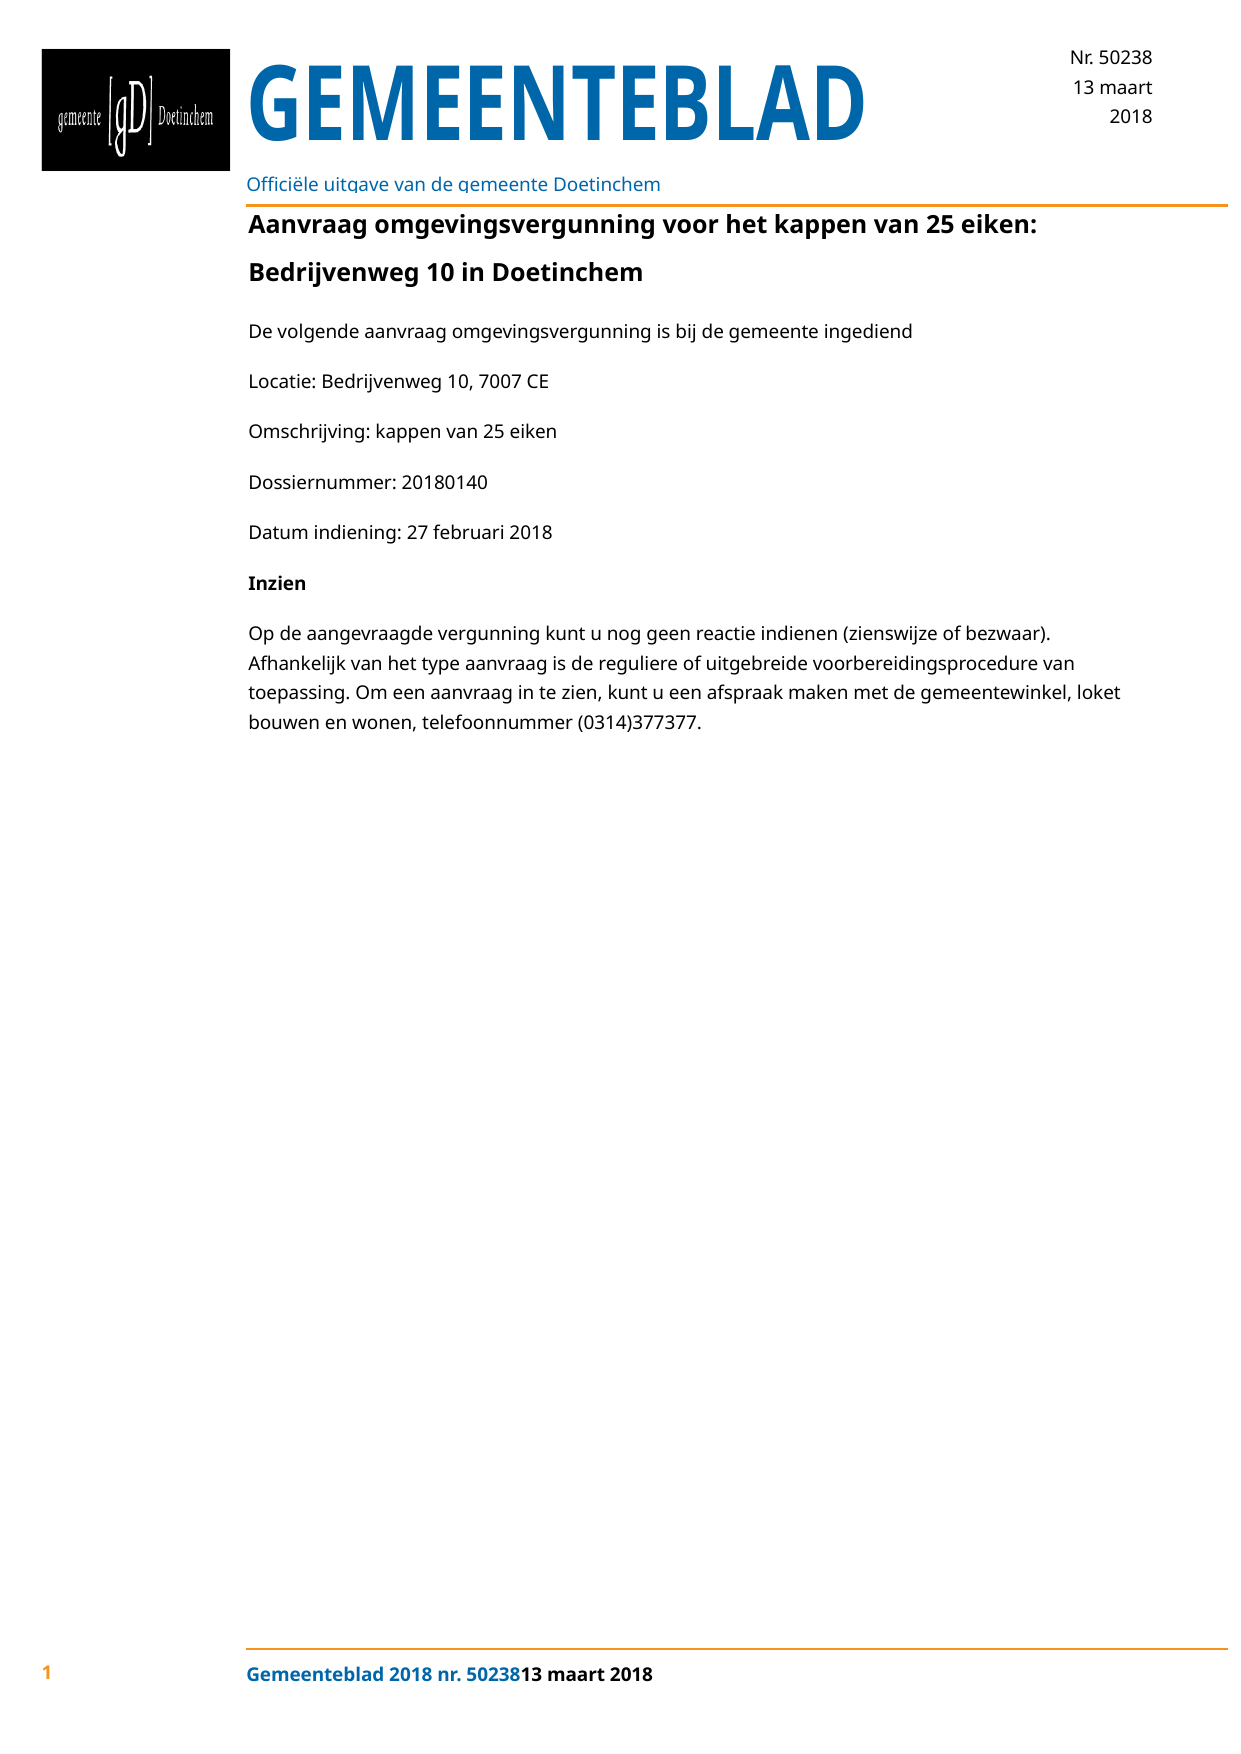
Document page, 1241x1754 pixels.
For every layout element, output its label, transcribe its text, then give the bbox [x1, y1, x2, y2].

text Locatie: Bedrijvenweg 10, 7007 CE [248, 368, 1152, 394]
text Op de aangevraagde vergunning kunt u nog geen reactie indienen (zienswijze of bezwaar). Afhankelijk van het type aanvraag is de reguliere of uitgebreide voorbereidingsprocedure van toepassing. Om een aanvraag in te zien, kunt u een afspraak maken met de gemeentewinkel, loket bouwen en wonen, telefoonnummer (0314)377377. [248, 620, 1152, 735]
text De volgende aanvraag omgevingsvergunning is bij de gemeente ingediend [248, 318, 1152, 344]
picture [41, 47, 231, 172]
text Inzien [248, 570, 1152, 596]
text Aanvraag omgevingsvergunning voor het kappen van 25 eiken: Bedrijvenweg 10 in Doetinchem [248, 207, 1152, 288]
text Datum indiening: 27 februari 2018 [248, 519, 1152, 545]
text Dossiernummer: 20180140 [248, 469, 1152, 495]
text Omschrijving: kappen van 25 eiken [248, 419, 1152, 444]
